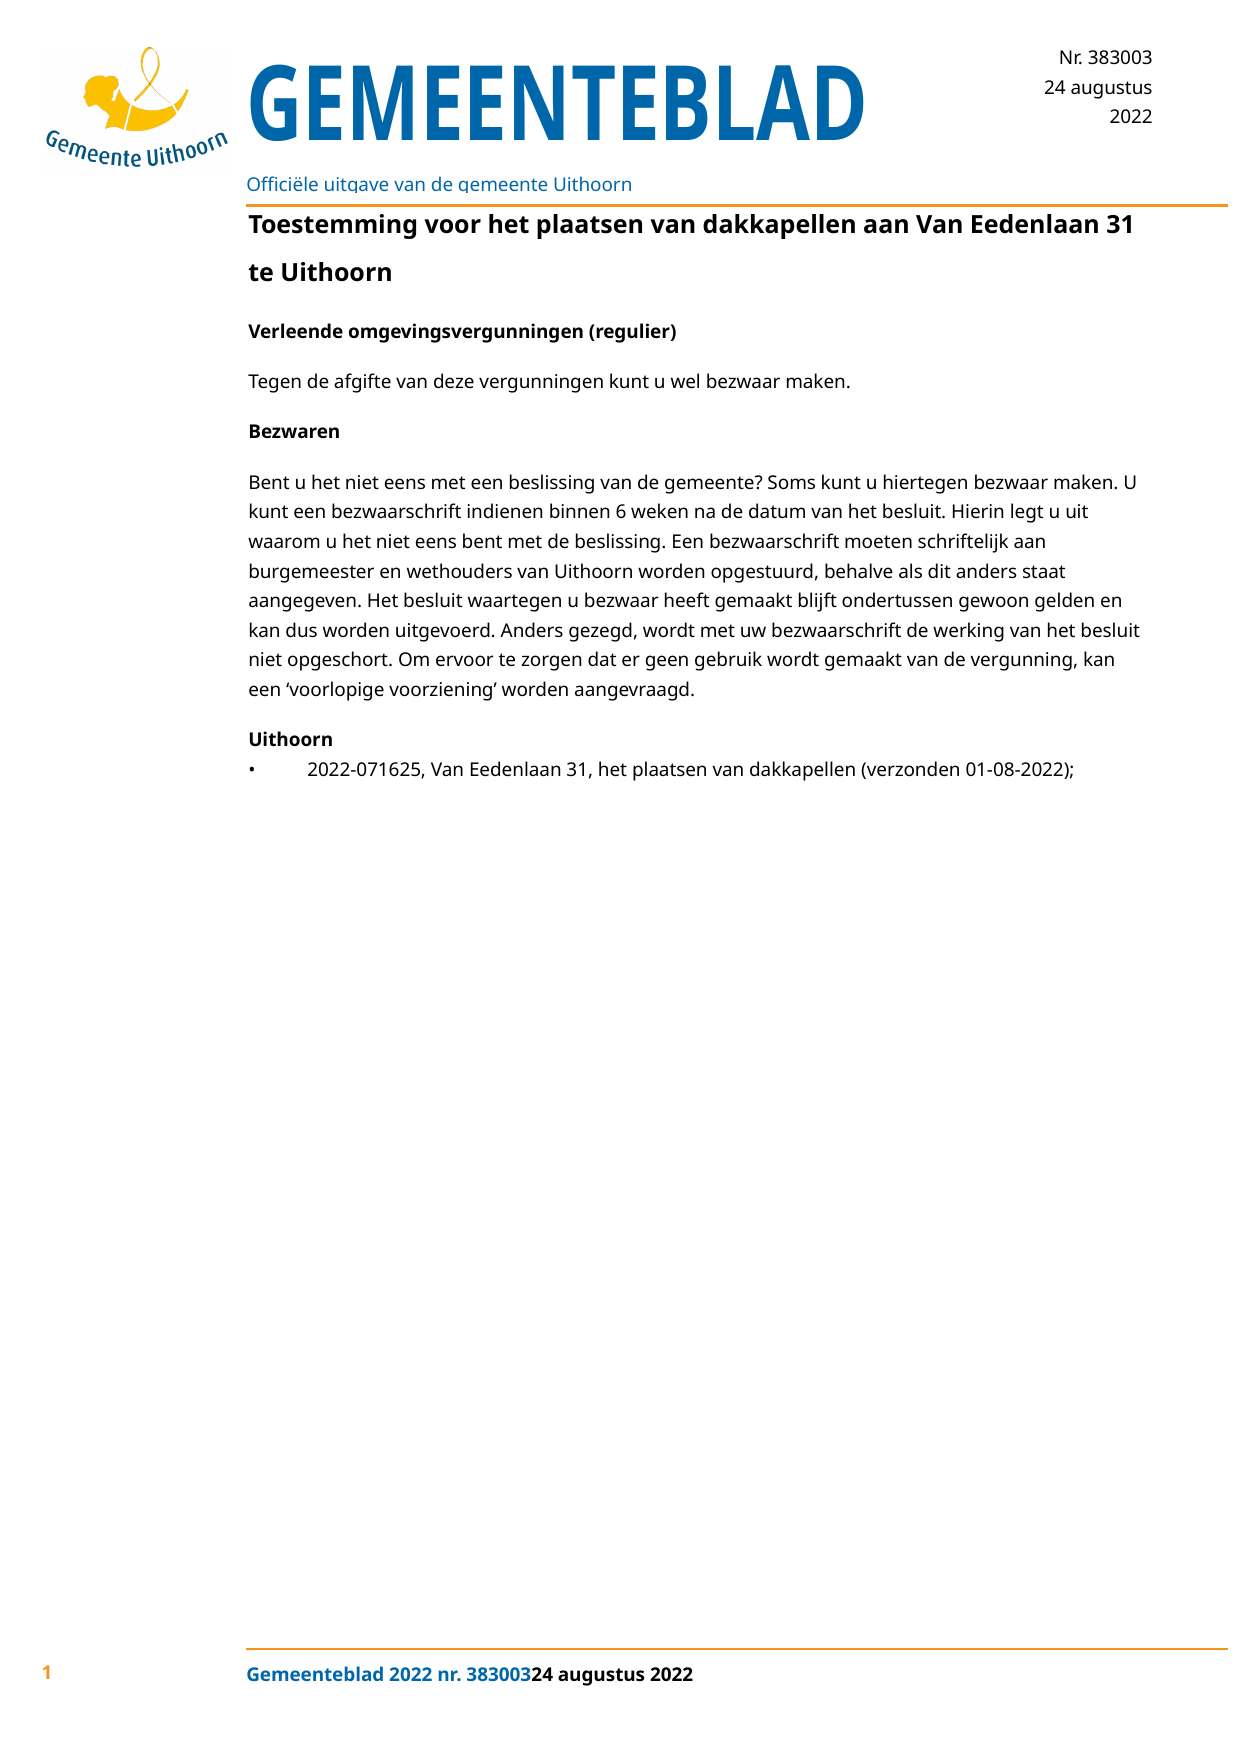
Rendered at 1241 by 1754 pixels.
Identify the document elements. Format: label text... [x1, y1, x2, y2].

list 2022-071625, Van Eedenlaan 31, het plaatsen van dakkapellen (verzonden 01-08-2022); [248, 756, 1152, 782]
text Tegen de afgifte van deze vergunningen kunt u wel bezwaar maken. [248, 368, 1152, 394]
text Uithoorn [248, 727, 1152, 752]
picture [41, 47, 231, 172]
text Bent u het niet eens met een beslissing van de gemeente? Soms kunt u hiertegen bezwaar maken. U kunt een bezwaarschrift indienen binnen 6 weken na de datum van het besluit. Hierin legt u uit waarom u het niet eens bent met de beslissing. Een bezwaarschrift moeten schriftelijk aan burgemeester en wethouders van Uithoorn worden opgestuurd, behalve als dit anders staat aangegeven. Het besluit waartegen u bezwaar heeft gemaakt blijft ondertussen gewoon gelden en kan dus worden uitgevoerd. Anders gezegd, wordt met uw bezwaarschrift de werking van het besluit niet opgeschort. Om ervoor te zorgen dat er geen gebruik wordt gemaakt van de vergunning, kan een ‘voorlopige voorziening’ worden aangevraagd. [248, 469, 1152, 702]
text Toestemming voor het plaatsen van dakkapellen aan Van Eedenlaan 31 te Uithoorn [248, 207, 1152, 288]
text Bezwaren [248, 419, 1152, 444]
text Verleende omgevingsvergunningen (regulier) [248, 318, 1152, 344]
